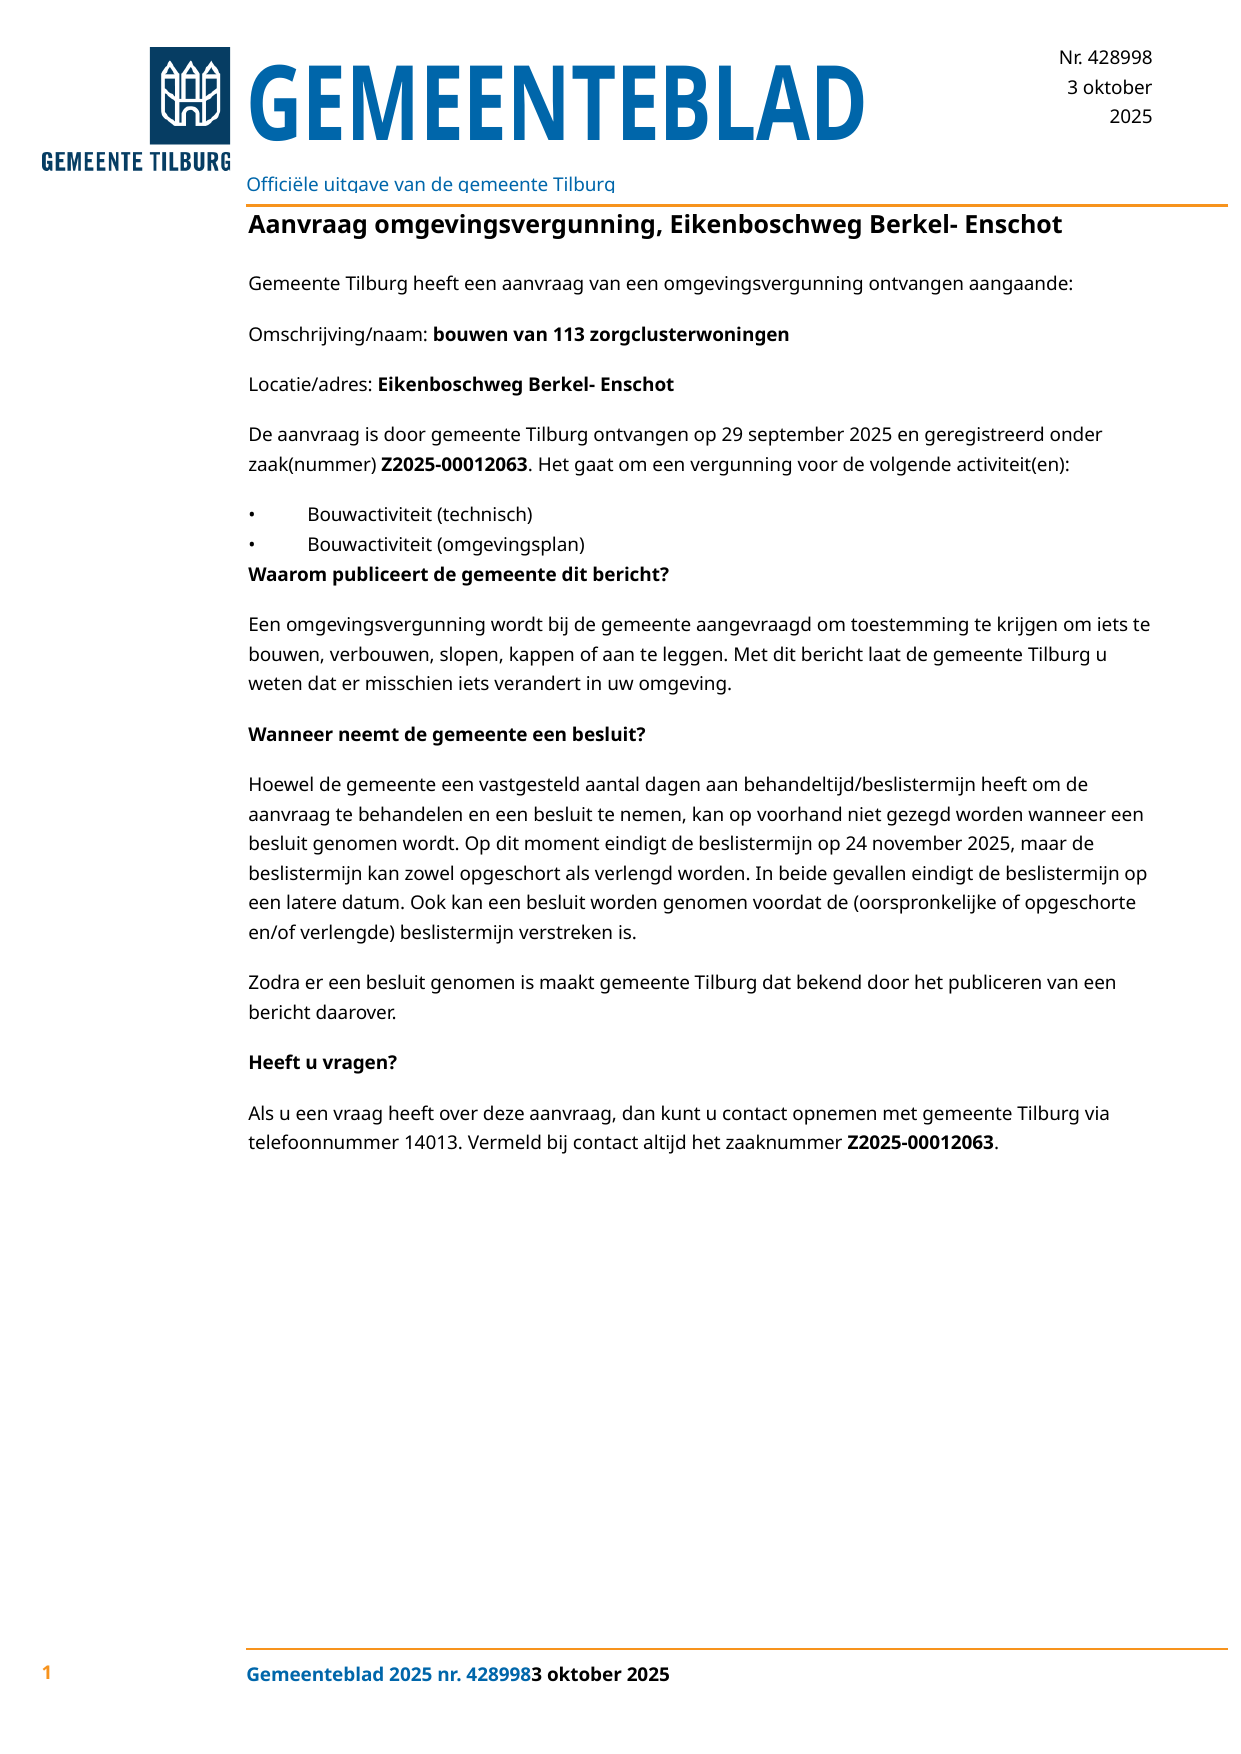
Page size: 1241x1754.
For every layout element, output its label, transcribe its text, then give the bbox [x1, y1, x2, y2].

list Bouwactiviteit (omgevingsplan) [248, 531, 1152, 557]
text Gemeente Tilburg heeft een aanvraag van een omgevingsvergunning ontvangen aangaande: [248, 270, 1152, 296]
text Zodra er een besluit genomen is maakt gemeente Tilburg dat bekend door het publiceren van een bericht daarover. [248, 969, 1152, 1025]
text Locatie/adres: Eikenboschweg Berkel- Enschot [248, 371, 1152, 397]
text De aanvraag is door gemeente Tilburg ontvangen op 29 september 2025 en geregistreerd onder zaak(nummer) Z2025-00012063. Het gaat om een vergunning voor de volgende activiteit(en): [248, 422, 1152, 477]
picture [41, 47, 231, 172]
text Aanvraag omgevingsvergunning, Eikenboschweg Berkel- Enschot [248, 207, 1152, 241]
text Hoewel de gemeente een vastgesteld aantal dagen aan behandeltijd/beslistermijn heeft om de aanvraag te behandelen en een besluit te nemen, kan op voorhand niet gezegd worden wanneer een besluit genomen wordt. Op dit moment eindigt de beslistermijn op 24 november 2025, maar de beslistermijn kan zowel opgeschort als verlengd worden. In beide gevallen eindigt de beslistermijn op een latere datum. Ook kan een besluit worden genomen voordat de (oorspronkelijke of opgeschorte en/of verlengde) beslistermijn verstreken is. [248, 771, 1152, 945]
text Wanneer neemt de gemeente een besluit? [248, 721, 1152, 746]
list Bouwactiviteit (technisch) [248, 502, 1152, 527]
text Als u een vraag heeft over deze aanvraag, dan kunt u contact opnemen met gemeente Tilburg via telefoonnummer 14013. Vermeld bij contact altijd het zaaknummer Z2025-00012063. [248, 1100, 1152, 1155]
text Een omgevingsvergunning wordt bij de gemeente aangevraagd om toestemming te krijgen om iets te bouwen, verbouwen, slopen, kappen of aan te leggen. Met dit bericht laat de gemeente Tilburg u weten dat er misschien iets verandert in uw omgeving. [248, 611, 1152, 696]
text Waarom publiceert de gemeente dit bericht? [248, 561, 1152, 586]
text Heeft u vragen? [248, 1049, 1152, 1075]
text Omschrijving/naam: bouwen van 113 zorgclusterwoningen [248, 321, 1152, 346]
